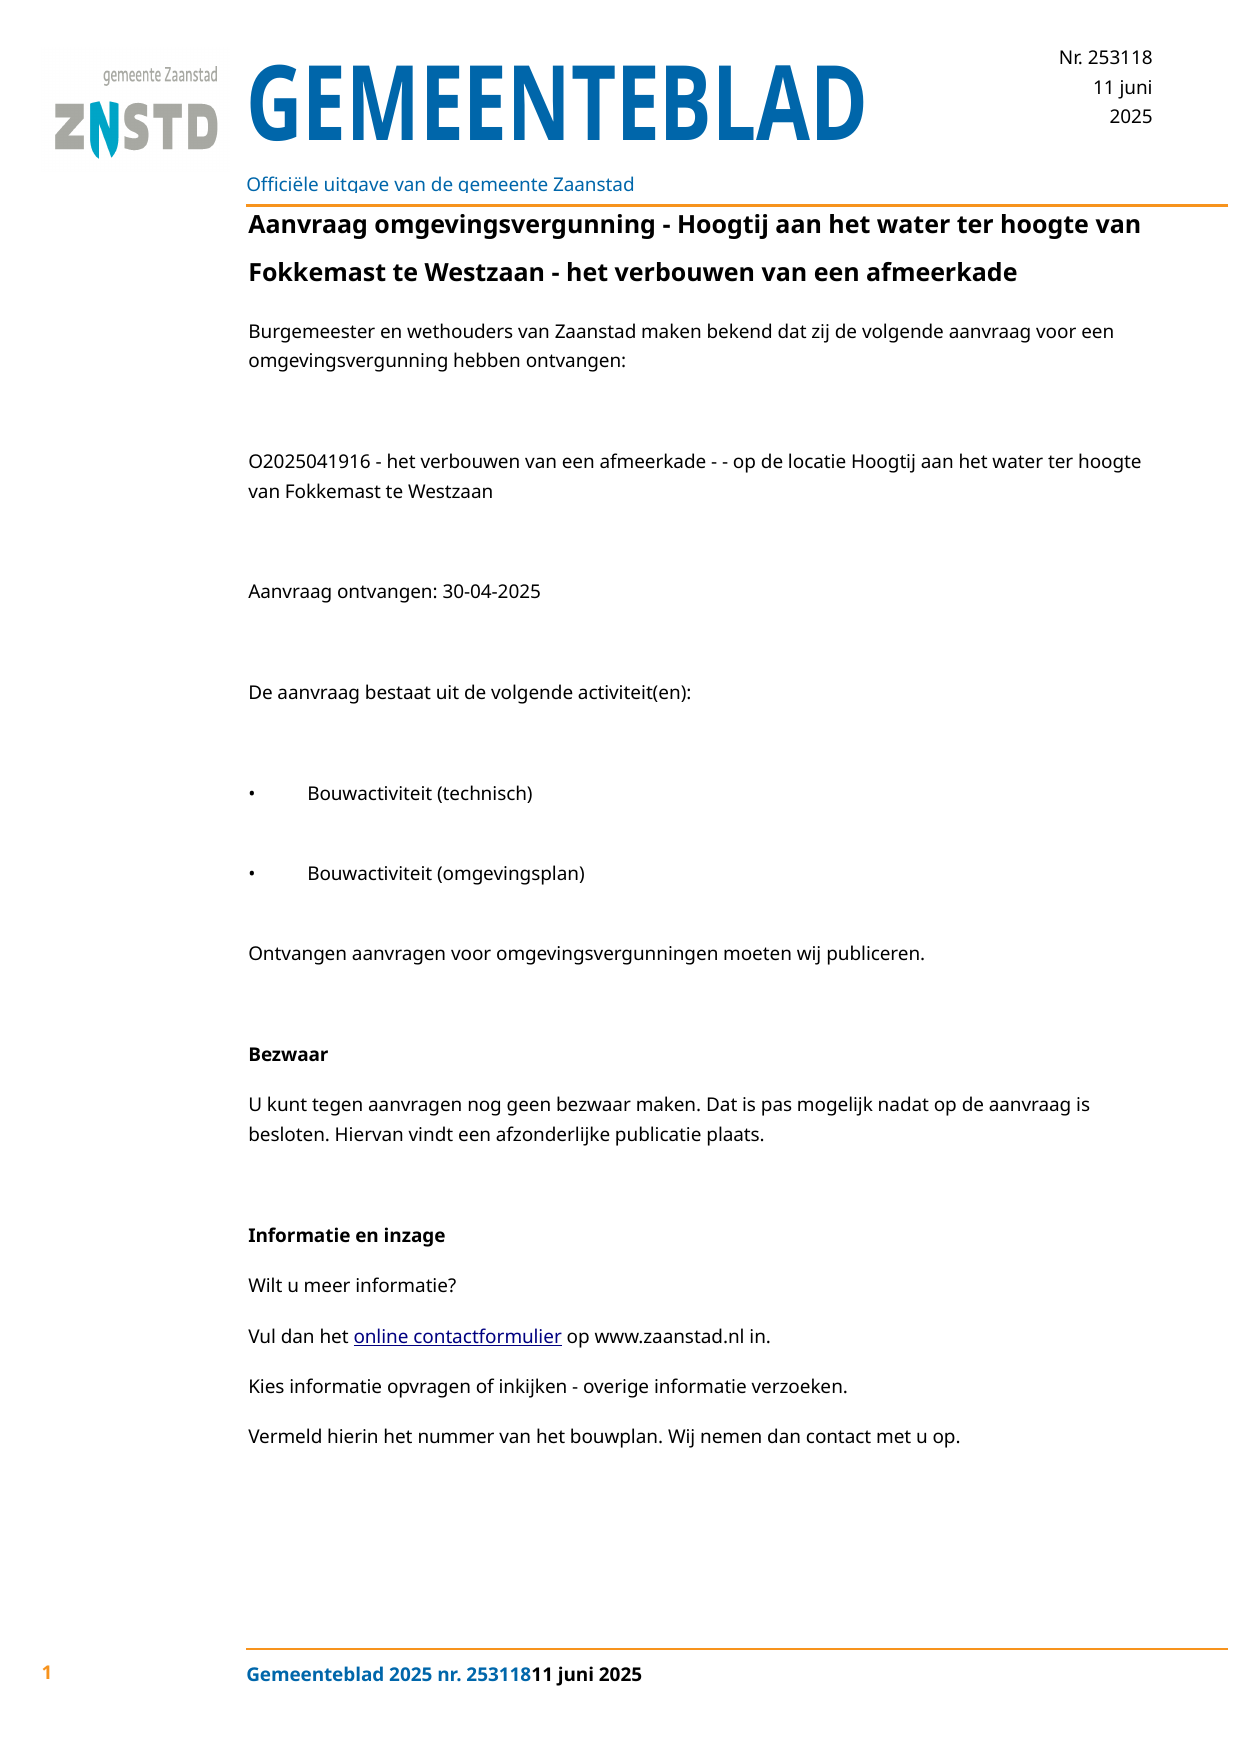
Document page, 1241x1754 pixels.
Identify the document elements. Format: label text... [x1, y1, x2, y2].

text Ontvangen aanvragen voor omgevingsvergunningen moeten wij publiceren. [248, 940, 1152, 966]
text U kunt tegen aanvragen nog geen bezwaar maken. Dat is pas mogelijk nadat op de aanvraag is besloten. Hiervan vindt een afzonderlijke publicatie plaats. [248, 1092, 1152, 1147]
list Bouwactiviteit (technisch) [248, 780, 1152, 806]
text Burgemeester en wethouders van Zaanstad maken bekend dat zij de volgende aanvraag voor een omgevingsvergunning hebben ontvangen: [248, 318, 1152, 373]
list Bouwactiviteit (omgevingsplan) [248, 860, 1152, 886]
text Kies informatie opvragen of inkijken - overige informatie verzoeken. [248, 1373, 1152, 1399]
text Vermeld hierin het nummer van het bouwplan. Wij nemen dan contact met u op. [248, 1424, 1152, 1449]
picture [41, 47, 231, 172]
text Aanvraag ontvangen: 30-04-2025 [248, 579, 1152, 604]
text Aanvraag omgevingsvergunning - Hoogtij aan het water ter hoogte van Fokkemast te Westzaan - het verbouwen van een afmeerkade [248, 207, 1152, 288]
text Wilt u meer informatie? [248, 1272, 1152, 1298]
text De aanvraag bestaat uit de volgende activiteit(en): [248, 679, 1152, 705]
text Bezwaar [248, 1041, 1152, 1067]
text O2025041916 - het verbouwen van een afmeerkade - - op de locatie Hoogtij aan het water ter hoogte van Fokkemast te Westzaan [248, 448, 1152, 504]
text Informatie en inzage [248, 1222, 1152, 1248]
text Vul dan het online contactformulier op www.zaanstad.nl in. [248, 1323, 1152, 1349]
